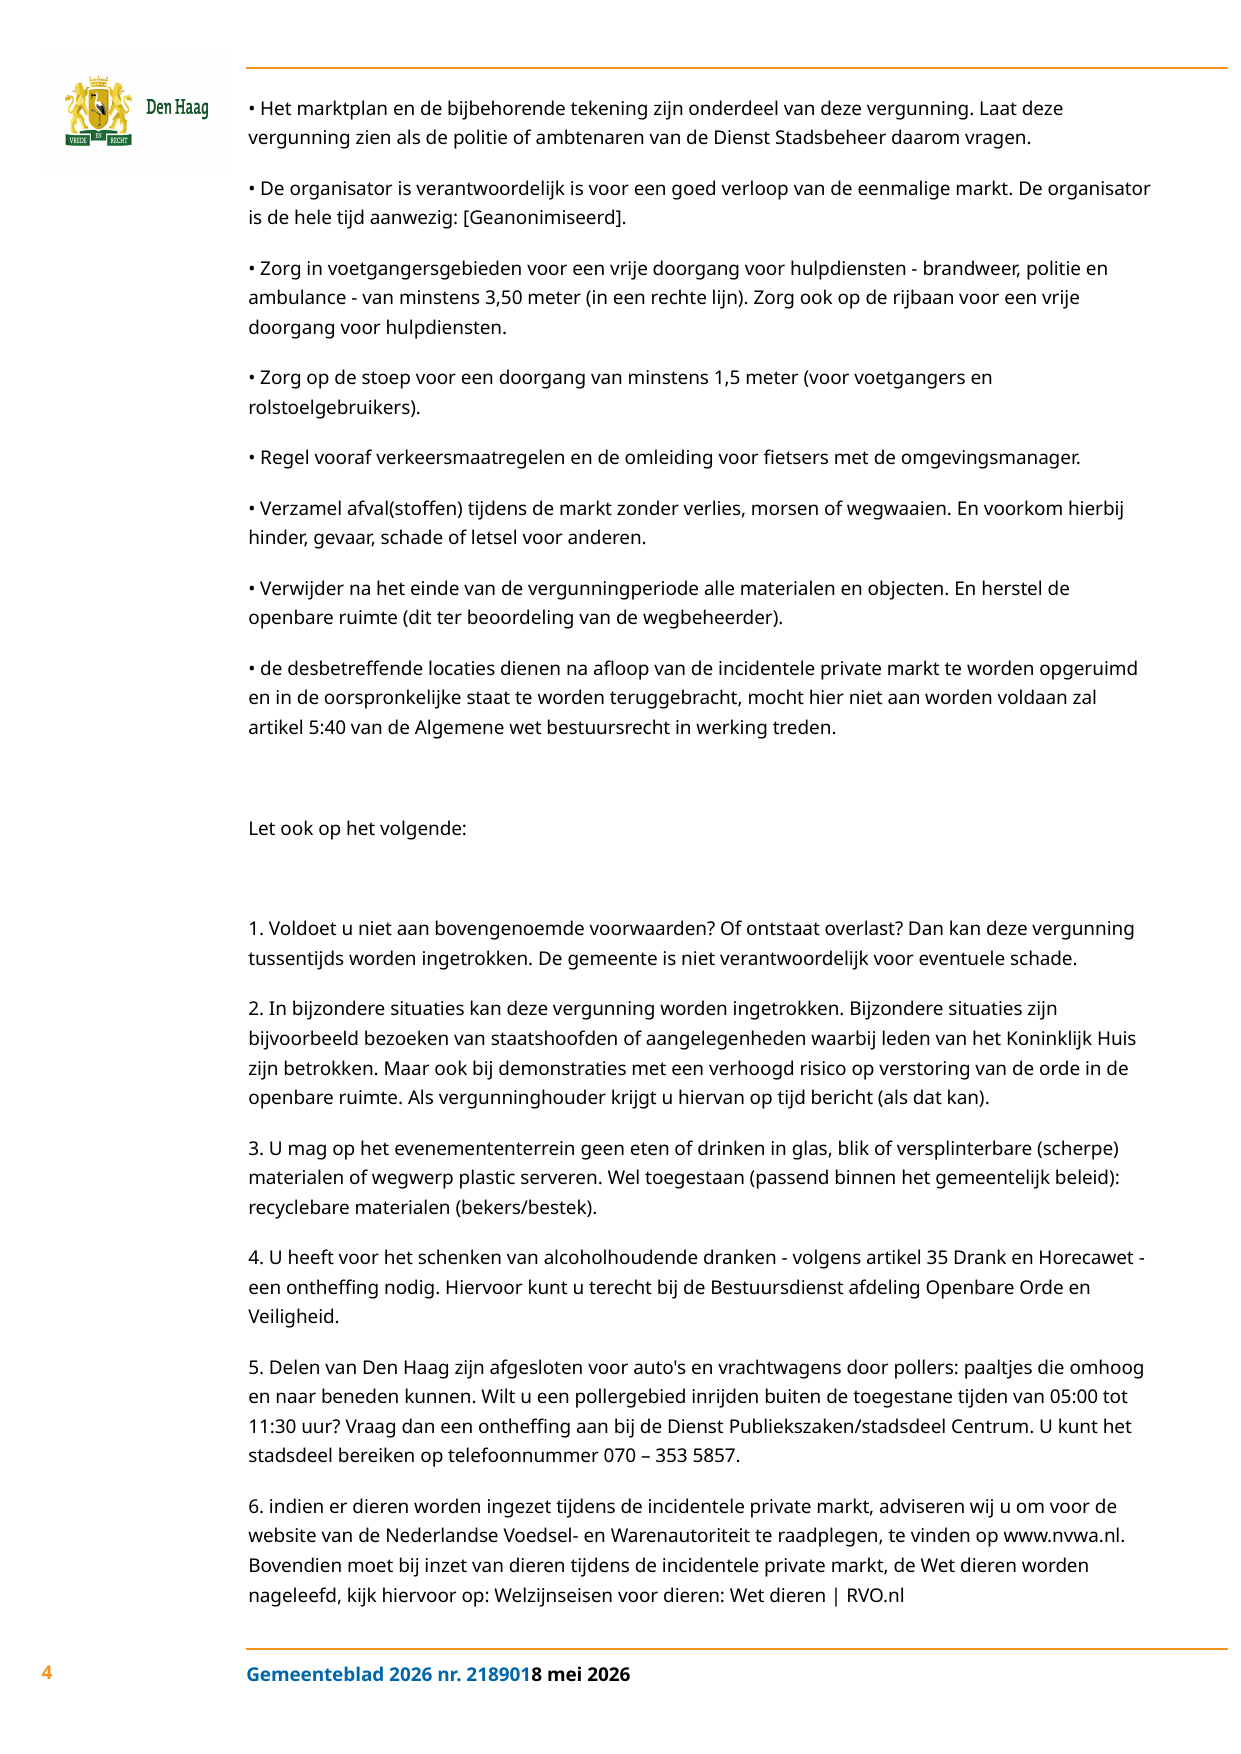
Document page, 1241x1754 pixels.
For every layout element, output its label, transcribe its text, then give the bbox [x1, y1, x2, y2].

text • Verzamel afval(stoffen) tijdens de markt zonder verlies, morsen of wegwaaien. En voorkom hierbij hinder, gevaar, schade of letsel voor anderen. [248, 495, 1152, 550]
picture [41, 47, 231, 172]
text • Het marktplan en de bijbehorende tekening zijn onderdeel van deze vergunning. Laat deze vergunning zien als de politie of ambtenaren van de Dienst Stadsbeheer daarom vragen. [248, 95, 1152, 150]
text • Regel vooraf verkeersmaatregelen en de omleiding voor fietsers met de omgevingsmanager. [248, 444, 1152, 470]
text Let ook op het volgende: [248, 815, 1152, 841]
text • De organisator is verantwoordelijk is voor een goed verloop van de eenmalige markt. De organisator is de hele tijd aanwezig: [Geanonimiseerd]. [248, 175, 1152, 230]
text 5. Delen van Den Haag zijn afgesloten voor auto's en vrachtwagens door pollers: paaltjes die omhoog en naar beneden kunnen. Wilt u een pollergebied inrijden buiten de toegestane tijden van 05:00 tot 11:30 uur? Vraag dan een ontheffing aan bij de Dienst Publiekszaken/stadsdeel Centrum. U kunt het stadsdeel bereiken op telefoonnummer 070 – 353 5857. [248, 1354, 1152, 1468]
text 1. Voldoet u niet aan bovengenoemde voorwaarden? Of ontstaat overlast? Dan kan deze vergunning tussentijds worden ingetrokken. De gemeente is niet verantwoordelijk voor eventuele schade. [248, 916, 1152, 971]
text 6. indien er dieren worden ingezet tijdens de incidentele private markt, adviseren wij u om voor de website van de Nederlandse Voedsel- en Warenautoriteit te raadplegen, te vinden op www.nvwa.nl. Bovendien moet bij inzet van dieren tijdens de incidentele private markt, de Wet dieren worden nageleefd, kijk hiervoor op: Welzijnseisen voor dieren: Wet dieren | RVO.nl [248, 1493, 1152, 1608]
text 2. In bijzondere situaties kan deze vergunning worden ingetrokken. Bijzondere situaties zijn bijvoorbeeld bezoeken van staatshoofden of aangelegenheden waarbij leden van het Koninklijk Huis zijn betrokken. Maar ook bij demonstraties met een verhoogd risico op verstoring van de orde in de openbare ruimte. Als vergunninghouder krijgt u hiervan op tijd bericht (als dat kan). [248, 996, 1152, 1110]
text 4. U heeft voor het schenken van alcoholhoudende dranken - volgens artikel 35 Drank en Horecawet - een ontheffing nodig. Hiervoor kunt u terecht bij de Bestuursdienst afdeling Openbare Orde en Veiligheid. [248, 1244, 1152, 1329]
text • de desbetreffende locaties dienen na afloop van de incidentele private markt te worden opgeruimd en in de oorspronkelijke staat te worden teruggebracht, mocht hier niet aan worden voldaan zal artikel 5:40 van de Algemene wet bestuursrecht in werking treden. [248, 655, 1152, 740]
text • Zorg in voetgangersgebieden voor een vrije doorgang voor hulpdiensten - brandweer, politie en ambulance - van minstens 3,50 meter (in een rechte lijn). Zorg ook op de rijbaan voor een vrije doorgang voor hulpdiensten. [248, 255, 1152, 340]
text • Verwijder na het einde van de vergunningperiode alle materialen en objecten. En herstel de openbare ruimte (dit ter beoordeling van de wegbeheerder). [248, 575, 1152, 630]
text • Zorg op de stoep voor een doorgang van minstens 1,5 meter (voor voetgangers en rolstoelgebruikers). [248, 364, 1152, 420]
text 3. U mag op het evenemententerrein geen eten of drinken in glas, blik of versplinterbare (scherpe) materialen of wegwerp plastic serveren. Wel toegestaan (passend binnen het gemeentelijk beleid): recyclebare materialen (bekers/bestek). [248, 1135, 1152, 1220]
